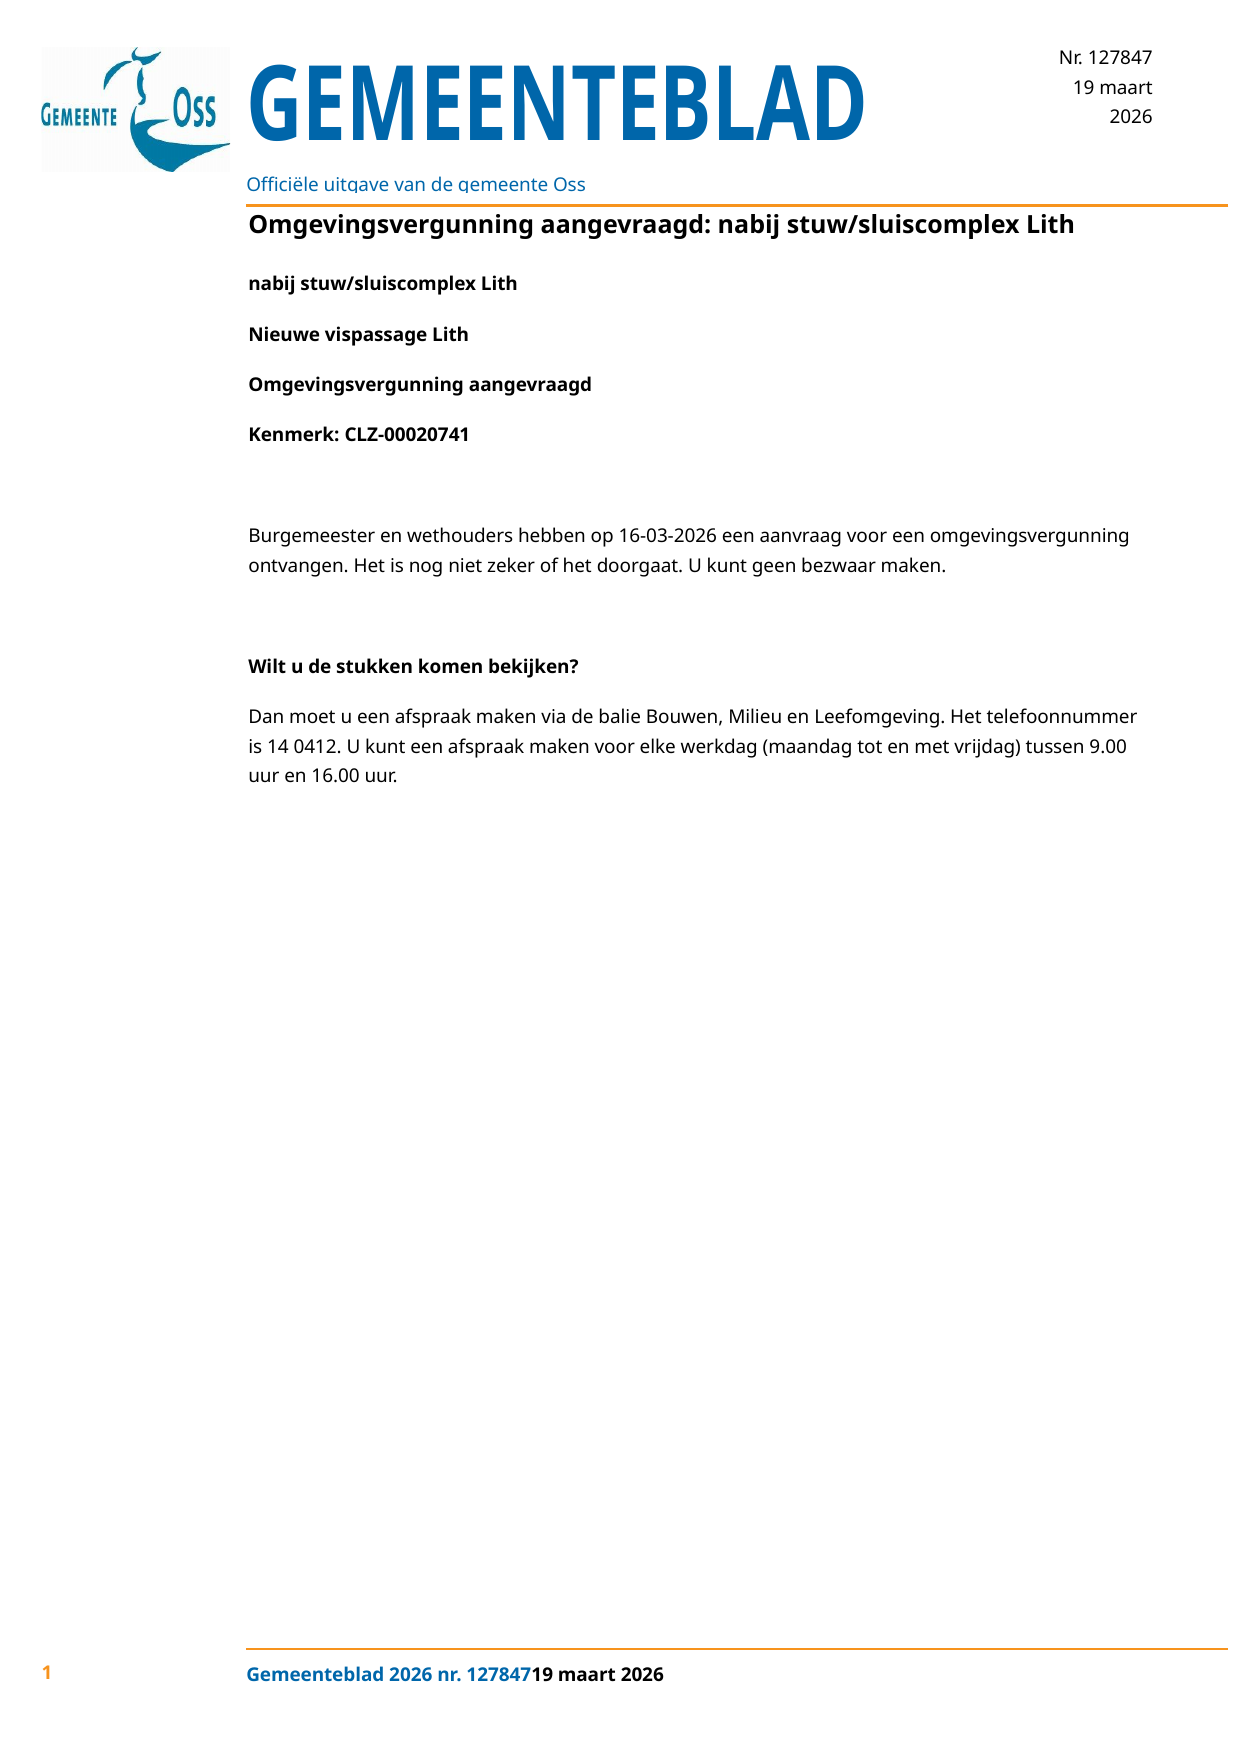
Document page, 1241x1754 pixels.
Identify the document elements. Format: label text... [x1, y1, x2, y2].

text Omgevingsvergunning aangevraagd: nabij stuw/sluiscomplex Lith [248, 207, 1152, 241]
text Wilt u de stukken komen bekijken? [248, 653, 1152, 678]
text Burgemeester en wethouders hebben op 16-03-2026 een aanvraag voor een omgevingsvergunning ontvangen. Het is nog niet zeker of het doorgaat. U kunt geen bezwaar maken. [248, 522, 1152, 578]
text nabij stuw/sluiscomplex Lith [248, 270, 1152, 296]
picture [41, 47, 231, 172]
text Dan moet u een afspraak maken via de balie Bouwen, Milieu en Leefomgeving. Het telefoonnummer is 14 0412. U kunt een afspraak maken voor elke werkdag (maandag tot en met vrijdag) tussen 9.00 uur en 16.00 uur. [248, 703, 1152, 788]
text Nieuwe vispassage Lith [248, 321, 1152, 346]
text Omgevingsvergunning aangevraagd [248, 371, 1152, 397]
text Kenmerk: CLZ-00020741 [248, 422, 1152, 447]
